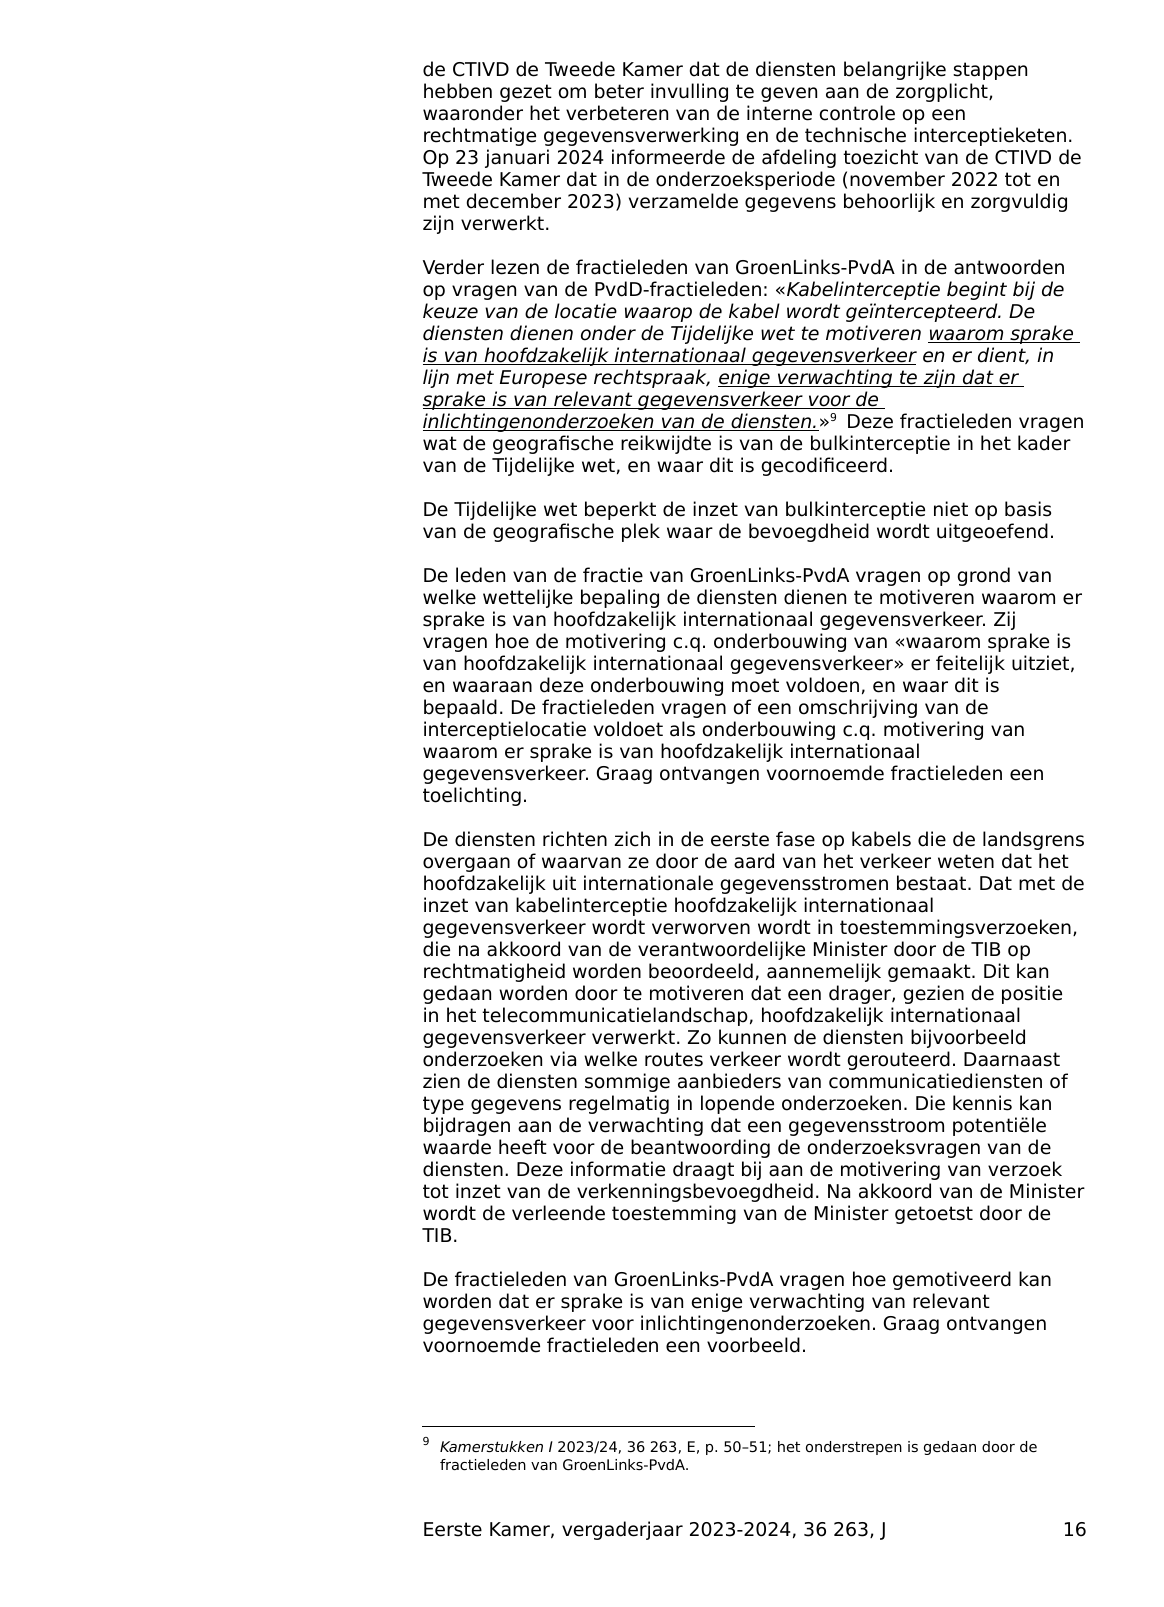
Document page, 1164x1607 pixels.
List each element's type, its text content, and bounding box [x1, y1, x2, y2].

text de CTIVD de Tweede Kamer dat de diensten belangrijke stappen hebben gezet om beter invulling te geven aan de zorgplicht, waaronder het verbeteren van de interne controle op een rechtmatige gegevensverwerking en de technische interceptieketen. Op 23 januari 2024 informeerde de afdeling toezicht van de CTIVD de Tweede Kamer dat in de onderzoeksperiode (november 2022 tot en met december 2023) verzamelde gegevens behoorlijk en zorgvuldig zijn verwerkt. [422, 59, 1087, 235]
text De leden van de fractie van GroenLinks-PvdA vragen op grond van welke wettelijke bepaling de diensten dienen te motiveren waarom er sprake is van hoofdzakelijk internationaal gegevensverkeer. Zij vragen hoe de motivering c.q. onderbouwing van «waarom sprake is van hoofdzakelijk internationaal gegevensverkeer» er feitelijk uitziet, en waaraan deze onderbouwing moet voldoen, en waar dit is bepaald. De fractieleden vragen of een omschrijving van de interceptielocatie voldoet als onderbouwing c.q. motivering van waarom er sprake is van hoofdzakelijk internationaal gegevensverkeer. Graag ontvangen voornoemde fractieleden een toelichting. [422, 565, 1087, 807]
text De Tijdelijke wet beperkt de inzet van bulkinterceptie niet op basis van de geografische plek waar de bevoegdheid wordt uitgeoefend. [422, 499, 1087, 543]
text De diensten richten zich in de eerste fase op kabels die de landsgrens overgaan of waarvan ze door de aard van het verkeer weten dat het hoofdzakelijk uit internationale gegevensstromen bestaat. Dat met de inzet van kabelinterceptie hoofdzakelijk internationaal gegevensverkeer wordt verworven wordt in toestemmingsverzoeken, die na akkoord van de verantwoordelijke Minister door de TIB op rechtmatigheid worden beoordeeld, aannemelijk gemaakt. Dit kan gedaan worden door te motiveren dat een drager, gezien de positie in het telecommunicatielandschap, hoofdzakelijk internationaal gegevensverkeer verwerkt. Zo kunnen de diensten bijvoorbeeld onderzoeken via welke routes verkeer wordt gerouteerd. Daarnaast zien de diensten sommige aanbieders van communicatiediensten of type gegevens regelmatig in lopende onderzoeken. Die kennis kan bijdragen aan de verwachting dat een gegevensstroom potentiële waarde heeft voor de beantwoording de onderzoeksvragen van de diensten. Deze informatie draagt bij aan de motivering van verzoek tot inzet van de verkenningsbevoegdheid. Na akkoord van de Minister wordt de verleende toestemming van de Minister getoetst door de TIB. [422, 829, 1087, 1247]
text Kamerstukken I 2023/24, 36 263, E, p. 50–51; het onderstrepen is gedaan door de fractieleden van GroenLinks-PvdA. [422, 1435, 1087, 1474]
text De fractieleden van GroenLinks-PvdA vragen hoe gemotiveerd kan worden dat er sprake is van enige verwachting van relevant gegevensverkeer voor inlichtingenonderzoeken. Graag ontvangen voornoemde fractieleden een voorbeeld. [422, 1269, 1087, 1357]
text Verder lezen de fractieleden van GroenLinks-PvdA in de antwoorden op vragen van de PvdD-fractieleden: «Kabelinterceptie begint bij de keuze van de locatie waarop de kabel wordt geïntercepteerd. De diensten dienen onder de Tijdelijke wet te motiveren waarom sprake is van hoofdzakelijk internationaal gegevensverkeer en er dient, in lijn met Europese rechtspraak, enige verwachting te zijn dat er sprake is van relevant gegevensverkeer voor de inlichtingenonderzoeken van de diensten.» Deze fractieleden vragen wat de geografische reikwijdte is van de bulkinterceptie in het kader van de Tijdelijke wet, en waar dit is gecodificeerd. [422, 257, 1087, 477]
